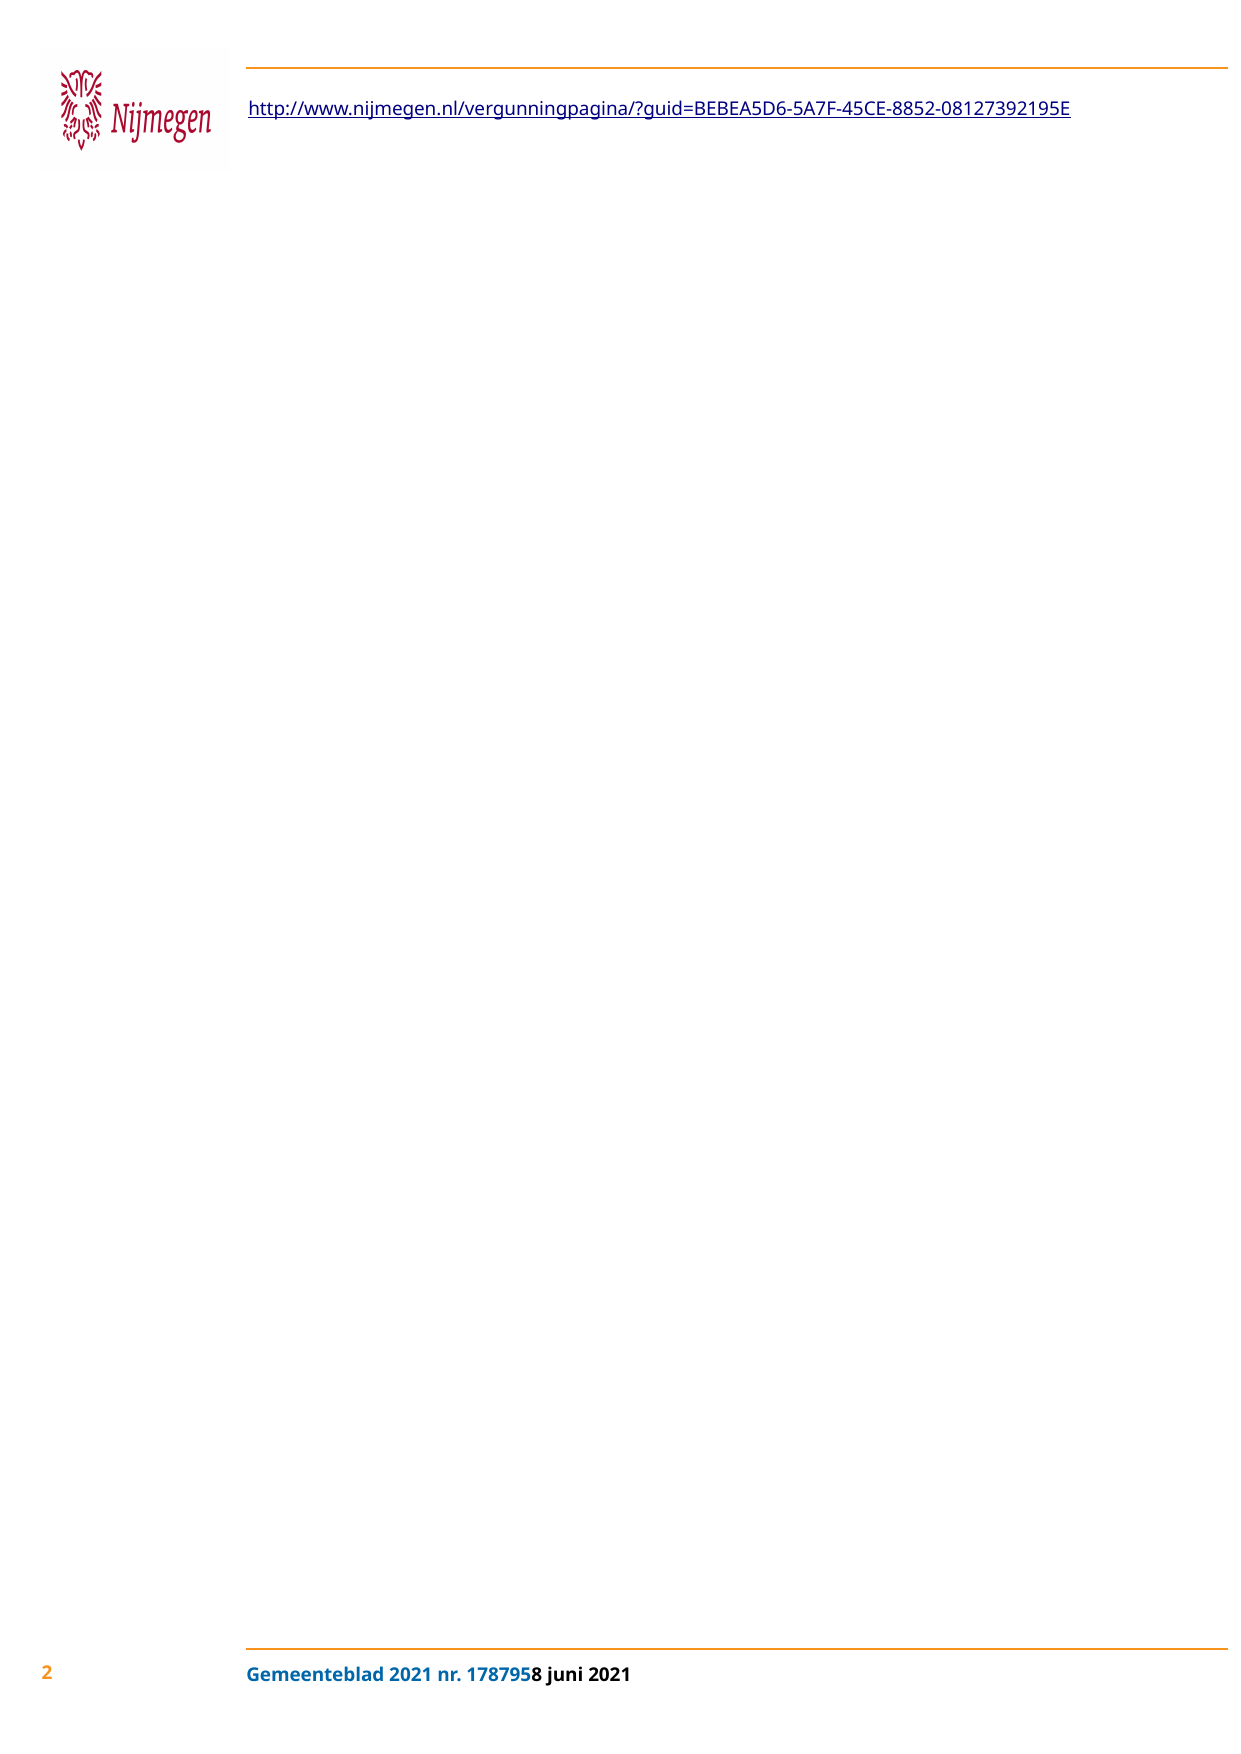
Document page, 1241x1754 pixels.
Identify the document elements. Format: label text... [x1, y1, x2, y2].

picture [41, 47, 231, 172]
text http://www.nijmegen.nl/vergunningpagina/?guid=BEBEA5D6-5A7F-45CE-8852-08127392195E [248, 95, 1152, 121]
